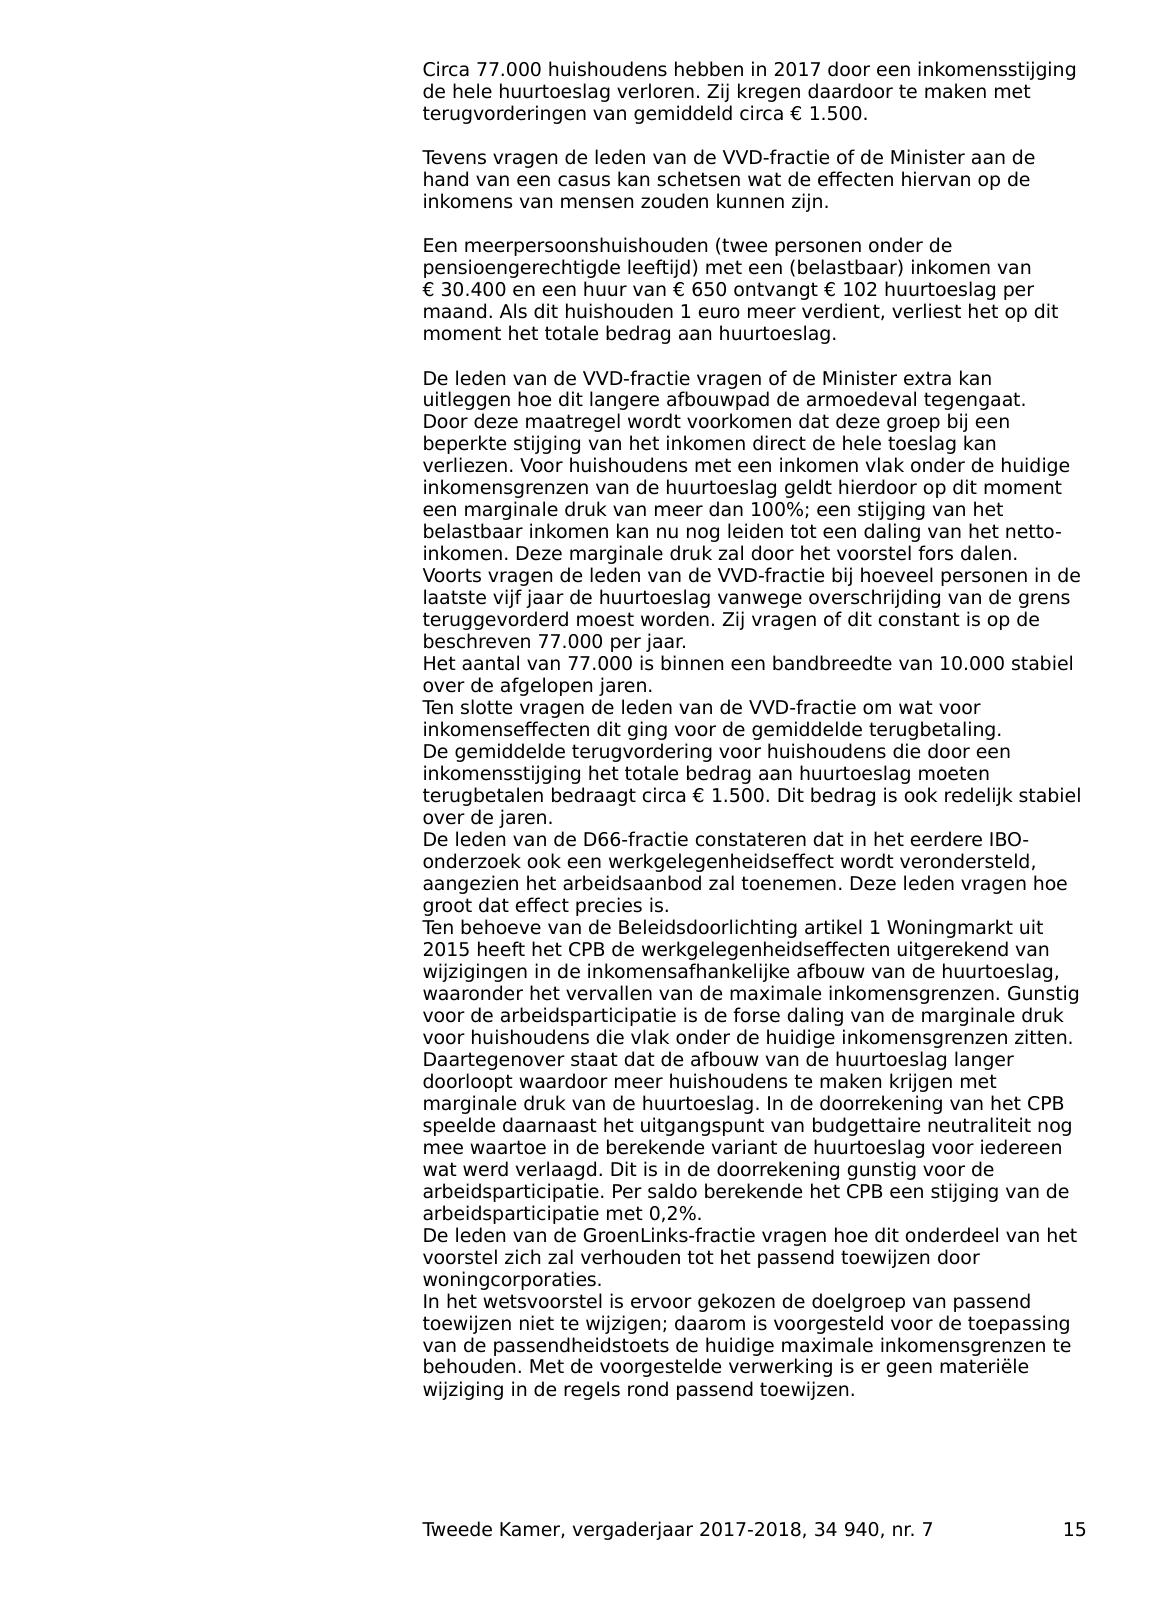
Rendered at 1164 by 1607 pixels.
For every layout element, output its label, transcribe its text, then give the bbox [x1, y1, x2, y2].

text Een meerpersoonshuishouden (twee personen onder de pensioengerechtigde leeftijd) met een (belastbaar) inkomen van € 30.400 en een huur van € 650 ontvangt € 102 huurtoeslag per maand. Als dit huishouden 1 euro meer verdient, verliest het op dit moment het totale bedrag aan huurtoeslag. [422, 235, 1087, 345]
text Circa 77.000 huishoudens hebben in 2017 door een inkomensstijging de hele huurtoeslag verloren. Zij kregen daardoor te maken met terugvorderingen van gemiddeld circa € 1.500. [422, 59, 1087, 125]
text Voorts vragen de leden van de VVD-fractie bij hoeveel personen in de laatste vijf jaar de huurtoeslag vanwege overschrijding van de grens teruggevorderd moest worden. Zij vragen of dit constant is op de beschreven 77.000 per jaar. [422, 565, 1087, 653]
text Tevens vragen de leden van de VVD-fractie of de Minister aan de hand van een casus kan schetsen wat de effecten hiervan op de inkomens van mensen zouden kunnen zijn. [422, 147, 1087, 213]
text De leden van de VVD-fractie vragen of de Minister extra kan uitleggen hoe dit langere afbouwpad de armoedeval tegengaat. [422, 367, 1087, 411]
text Ten behoeve van de Beleidsdoorlichting artikel 1 Woningmarkt uit 2015 heeft het CPB de werkgelegenheidseffecten uitgerekend van wijzigingen in de inkomensafhankelijke afbouw van de huurtoeslag, waaronder het vervallen van de maximale inkomensgrenzen. Gunstig voor de arbeidsparticipatie is de forse daling van de marginale druk voor huishoudens die vlak onder de huidige inkomensgrenzen zitten. Daartegenover staat dat de afbouw van de huurtoeslag langer doorloopt waardoor meer huishoudens te maken krijgen met marginale druk van de huurtoeslag. In de doorrekening van het CPB speelde daarnaast het uitgangspunt van budgettaire neutraliteit nog mee waartoe in de berekende variant de huurtoeslag voor iedereen wat werd verlaagd. Dit is in de doorrekening gunstig voor de arbeidsparticipatie. Per saldo berekende het CPB een stijging van de arbeidsparticipatie met 0,2%. [422, 917, 1087, 1224]
text Door deze maatregel wordt voorkomen dat deze groep bij een beperkte stijging van het inkomen direct de hele toeslag kan verliezen. Voor huishoudens met een inkomen vlak onder de huidige inkomensgrenzen van de huurtoeslag geldt hierdoor op dit moment een marginale druk van meer dan 100%; een stijging van het belastbaar inkomen kan nu nog leiden tot een daling van het netto-inkomen. Deze marginale druk zal door het voorstel fors dalen. [422, 411, 1087, 565]
text De leden van de GroenLinks-fractie vragen hoe dit onderdeel van het voorstel zich zal verhouden tot het passend toewijzen door woningcorporaties. [422, 1224, 1087, 1291]
text Het aantal van 77.000 is binnen een bandbreedte van 10.000 stabiel over de afgelopen jaren. [422, 653, 1087, 697]
text De leden van de D66-fractie constateren dat in het eerdere IBO-onderzoek ook een werkgelegenheidseffect wordt verondersteld, aangezien het arbeidsaanbod zal toenemen. Deze leden vragen hoe groot dat effect precies is. [422, 829, 1087, 917]
text Ten slotte vragen de leden van de VVD-fractie om wat voor inkomenseffecten dit ging voor de gemiddelde terugbetaling. [422, 697, 1087, 741]
text In het wetsvoorstel is ervoor gekozen de doelgroep van passend toewijzen niet te wijzigen; daarom is voorgesteld voor de toepassing van de passendheidstoets de huidige maximale inkomensgrenzen te behouden. Met de voorgestelde verwerking is er geen materiële wijziging in de regels rond passend toewijzen. [422, 1291, 1087, 1400]
text De gemiddelde terugvordering voor huishoudens die door een inkomensstijging het totale bedrag aan huurtoeslag moeten terugbetalen bedraagt circa € 1.500. Dit bedrag is ook redelijk stabiel over de jaren. [422, 741, 1087, 829]
